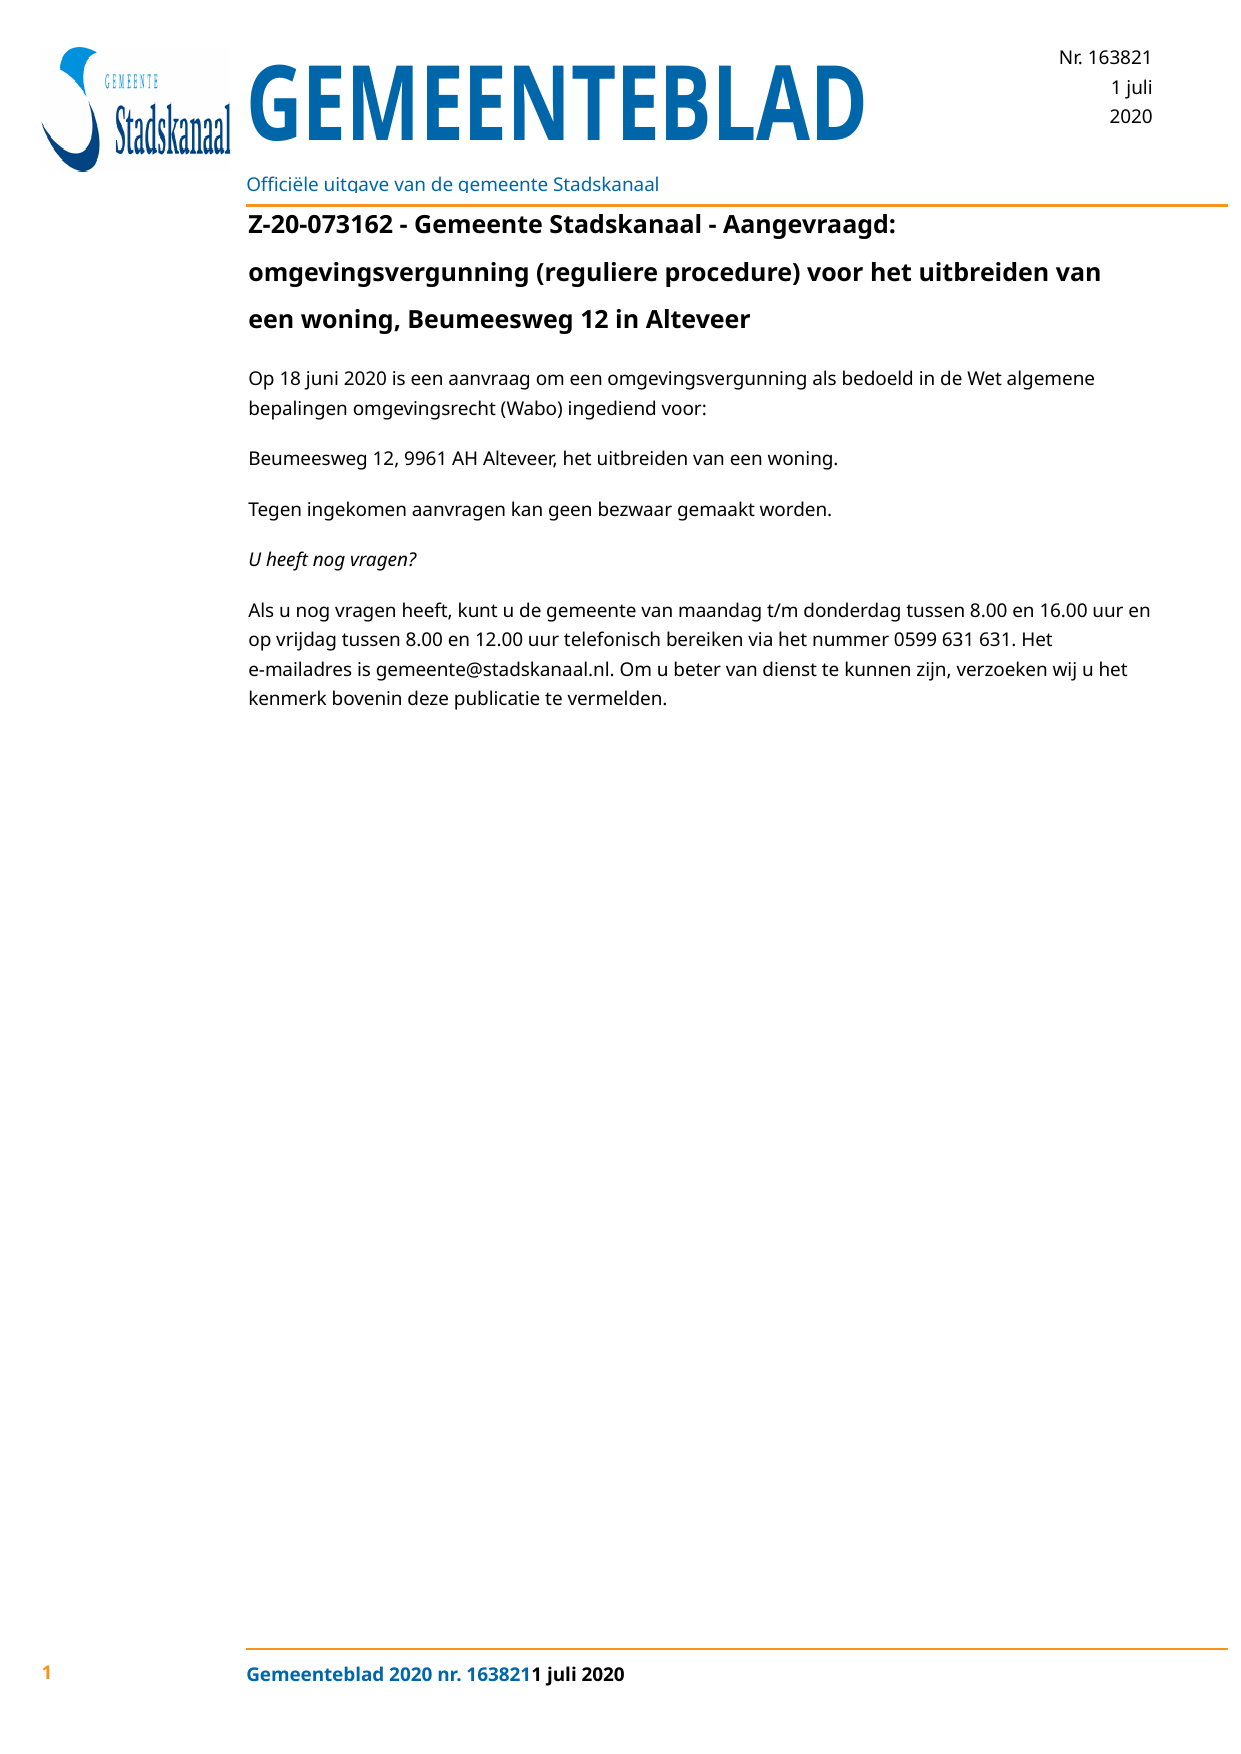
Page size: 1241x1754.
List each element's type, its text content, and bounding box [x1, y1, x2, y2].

text Als u nog vragen heeft, kunt u de gemeente van maandag t/m donderdag tussen 8.00 en 16.00 uur en op vrijdag tussen 8.00 en 12.00 uur telefonisch bereiken via het nummer 0599 631 631. Het e‑mailadres is gemeente@stadskanaal.nl. Om u beter van dienst te kunnen zijn, verzoeken wij u het kenmerk bovenin deze publicatie te vermelden. [248, 597, 1152, 711]
text Beumeesweg 12, 9961 AH Alteveer, het uitbreiden van een woning. [248, 446, 1152, 471]
text U heeft nog vragen? [248, 546, 1152, 572]
picture [41, 47, 231, 172]
text Tegen ingekomen aanvragen kan geen bezwaar gemaakt worden. [248, 496, 1152, 522]
text Z-20-073162 - Gemeente Stadskanaal - Aangevraagd: omgevingsvergunning (reguliere procedure) voor het uitbreiden van een woning, Beumeesweg 12 in Alteveer [248, 207, 1152, 336]
text Op 18 juni 2020 is een aanvraag om een omgevingsvergunning als bedoeld in de Wet algemene bepalingen omgevingsrecht (Wabo) ingediend voor: [248, 366, 1152, 421]
